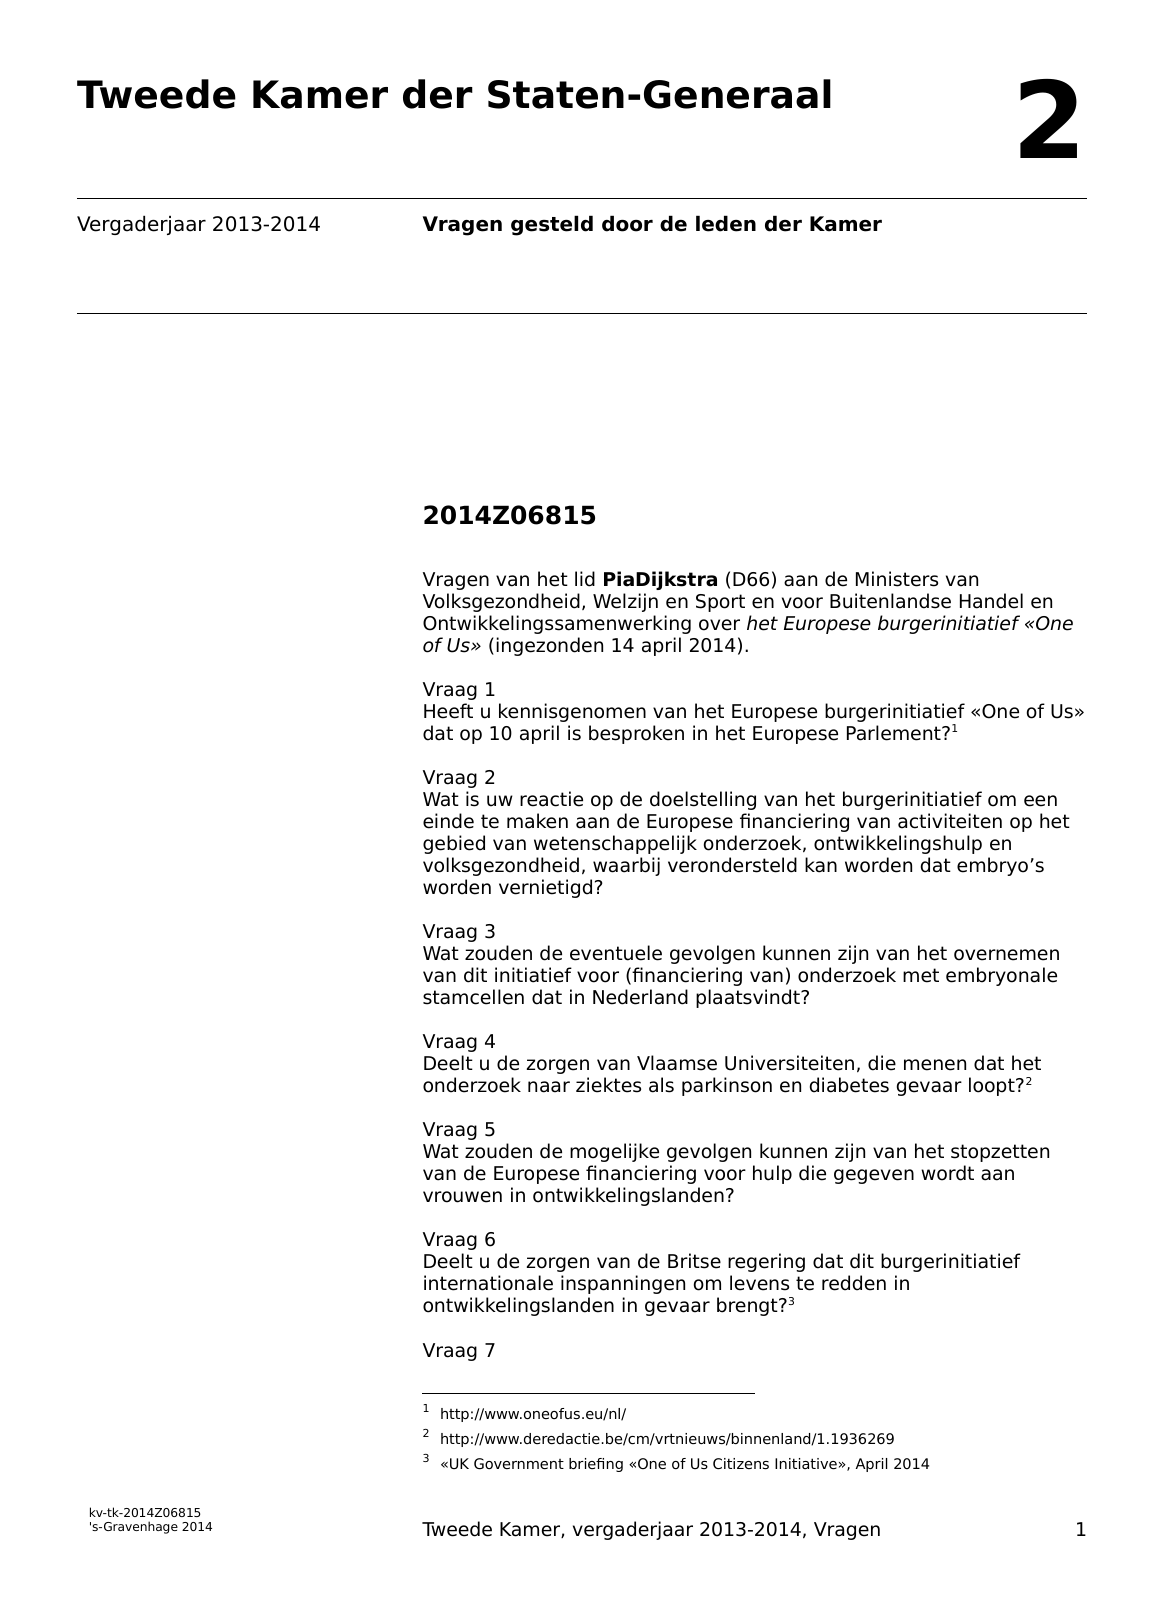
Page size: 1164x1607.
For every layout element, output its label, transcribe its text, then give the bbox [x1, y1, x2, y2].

text Vraag 7 [422, 1339, 1087, 1361]
text Vraag 5 [422, 1119, 1087, 1141]
text «UK Government briefing «One of Us Citizens Initiative», April 2014 [422, 1452, 1087, 1474]
text Vraag 4 [422, 1031, 1087, 1053]
text Wat is uw reactie op de doelstelling van het burgerinitiatief om een einde te maken aan de Europese financiering van activiteiten op het gebied van wetenschappelijk onderzoek, ontwikkelingshulp en volksgezondheid, waarbij verondersteld kan worden dat embryo’s worden vernietigd? [422, 789, 1087, 899]
text Deelt u de zorgen van de Britse regering dat dit burgerinitiatief internationale inspanningen om levens te redden in ontwikkelingslanden in gevaar brengt? [422, 1251, 1087, 1317]
table_header 2 [886, 59, 1087, 198]
text Wat zouden de mogelijke gevolgen kunnen zijn van het stopzetten van de Europese financiering voor hulp die gegeven wordt aan vrouwen in ontwikkelingslanden? [422, 1141, 1087, 1207]
text http://www.oneofus.eu/nl/ [422, 1402, 1087, 1424]
table_cell Vergaderjaar 2013-2014 [77, 199, 422, 313]
text http://www.deredactie.be/cm/vrtnieuws/binnenland/1.1936269 [422, 1427, 1087, 1449]
text Vraag 3 [422, 921, 1087, 943]
text 's-Gravenhage 2014 [88, 1520, 323, 1534]
text Vragen van het lid PiaDijkstra (D66) aan de Ministers van Volksgezondheid, Welzijn en Sport en voor Buitenlandse Handel en Ontwikkelingssamenwerking over het Europese burgerinitiatief «One of Us» (ingezonden 14 april 2014). [422, 569, 1087, 657]
table_cell Vragen gesteld door de leden der Kamer [422, 199, 1087, 313]
text Wat zouden de eventuele gevolgen kunnen zijn van het overnemen van dit initiatief voor (financiering van) onderzoek met embryonale stamcellen dat in Nederland plaatsvindt? [422, 943, 1087, 1009]
text Vraag 6 [422, 1229, 1087, 1251]
text 2014Z06815 [422, 501, 1087, 531]
text Vraag 1 [422, 679, 1087, 701]
text Deelt u de zorgen van Vlaamse Universiteiten, die menen dat het onderzoek naar ziektes als parkinson en diabetes gevaar loopt? [422, 1053, 1087, 1097]
text kv-tk-2014Z06815 [88, 1506, 323, 1520]
text Vraag 2 [422, 767, 1087, 789]
table_header Tweede Kamer der Staten-Generaal [77, 59, 886, 198]
text Heeft u kennisgenomen van het Europese burgerinitiatief «One of Us» dat op 10 april is besproken in het Europese Parlement? [422, 701, 1087, 745]
